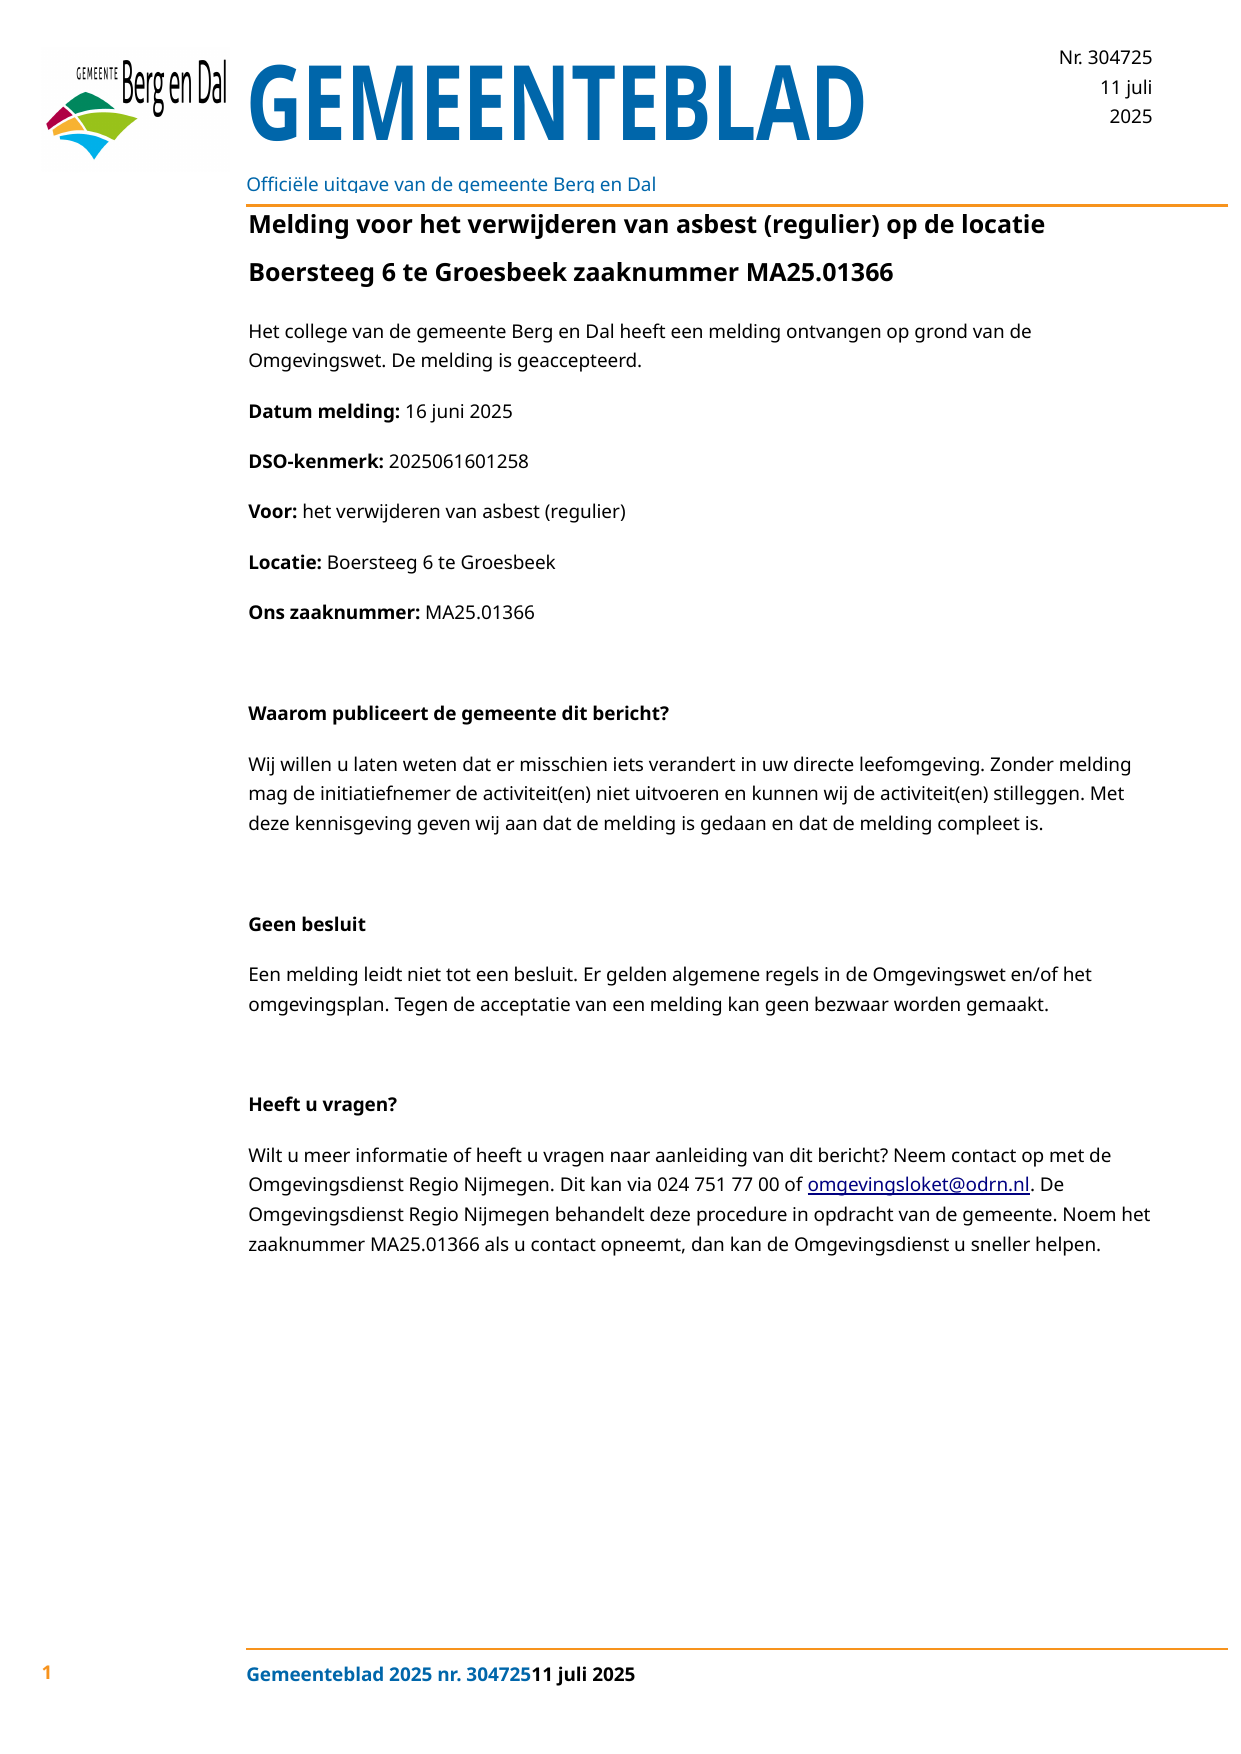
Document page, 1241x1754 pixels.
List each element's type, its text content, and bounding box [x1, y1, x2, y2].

text Het college van de gemeente Berg en Dal heeft een melding ontvangen op grond van de Omgevingswet. De melding is geaccepteerd. [248, 318, 1152, 373]
text Een melding leidt niet tot een besluit. Er gelden algemene regels in de Omgevingswet en/of het omgevingsplan. Tegen de acceptatie van een melding kan geen bezwaar worden gemaakt. [248, 961, 1152, 1017]
text Waarom publiceert de gemeente dit bericht? [248, 700, 1152, 726]
text Datum melding: 16 juni 2025 [248, 398, 1152, 424]
text Heeft u vragen? [248, 1092, 1152, 1117]
text Locatie: Boersteeg 6 te Groesbeek [248, 549, 1152, 575]
text DSO-kenmerk: 2025061601258 [248, 448, 1152, 474]
picture [41, 47, 231, 172]
text Melding voor het verwijderen van asbest (regulier) op de locatie Boersteeg 6 te Groesbeek zaaknummer MA25.01366 [248, 207, 1152, 288]
text Wij willen u laten weten dat er misschien iets verandert in uw directe leefomgeving. Zonder melding mag de initiatiefnemer de activiteit(en) niet uitvoeren en kunnen wij de activiteit(en) stilleggen. Met deze kennisgeving geven wij aan dat de melding is gedaan en dat de melding compleet is. [248, 751, 1152, 836]
text Voor: het verwijderen van asbest (regulier) [248, 499, 1152, 524]
text Geen besluit [248, 911, 1152, 937]
text Wilt u meer informatie of heeft u vragen naar aanleiding van dit bericht? Neem contact op met de Omgevingsdienst Regio Nijmegen. Dit kan via 024 751 77 00 of omgevingsloket@odrn.nl. De Omgevingsdienst Regio Nijmegen behandelt deze procedure in opdracht van de gemeente. Noem het zaaknummer MA25.01366 als u contact opneemt, dan kan de Omgevingsdienst u sneller helpen. [248, 1142, 1152, 1257]
text Ons zaaknummer: MA25.01366 [248, 599, 1152, 625]
